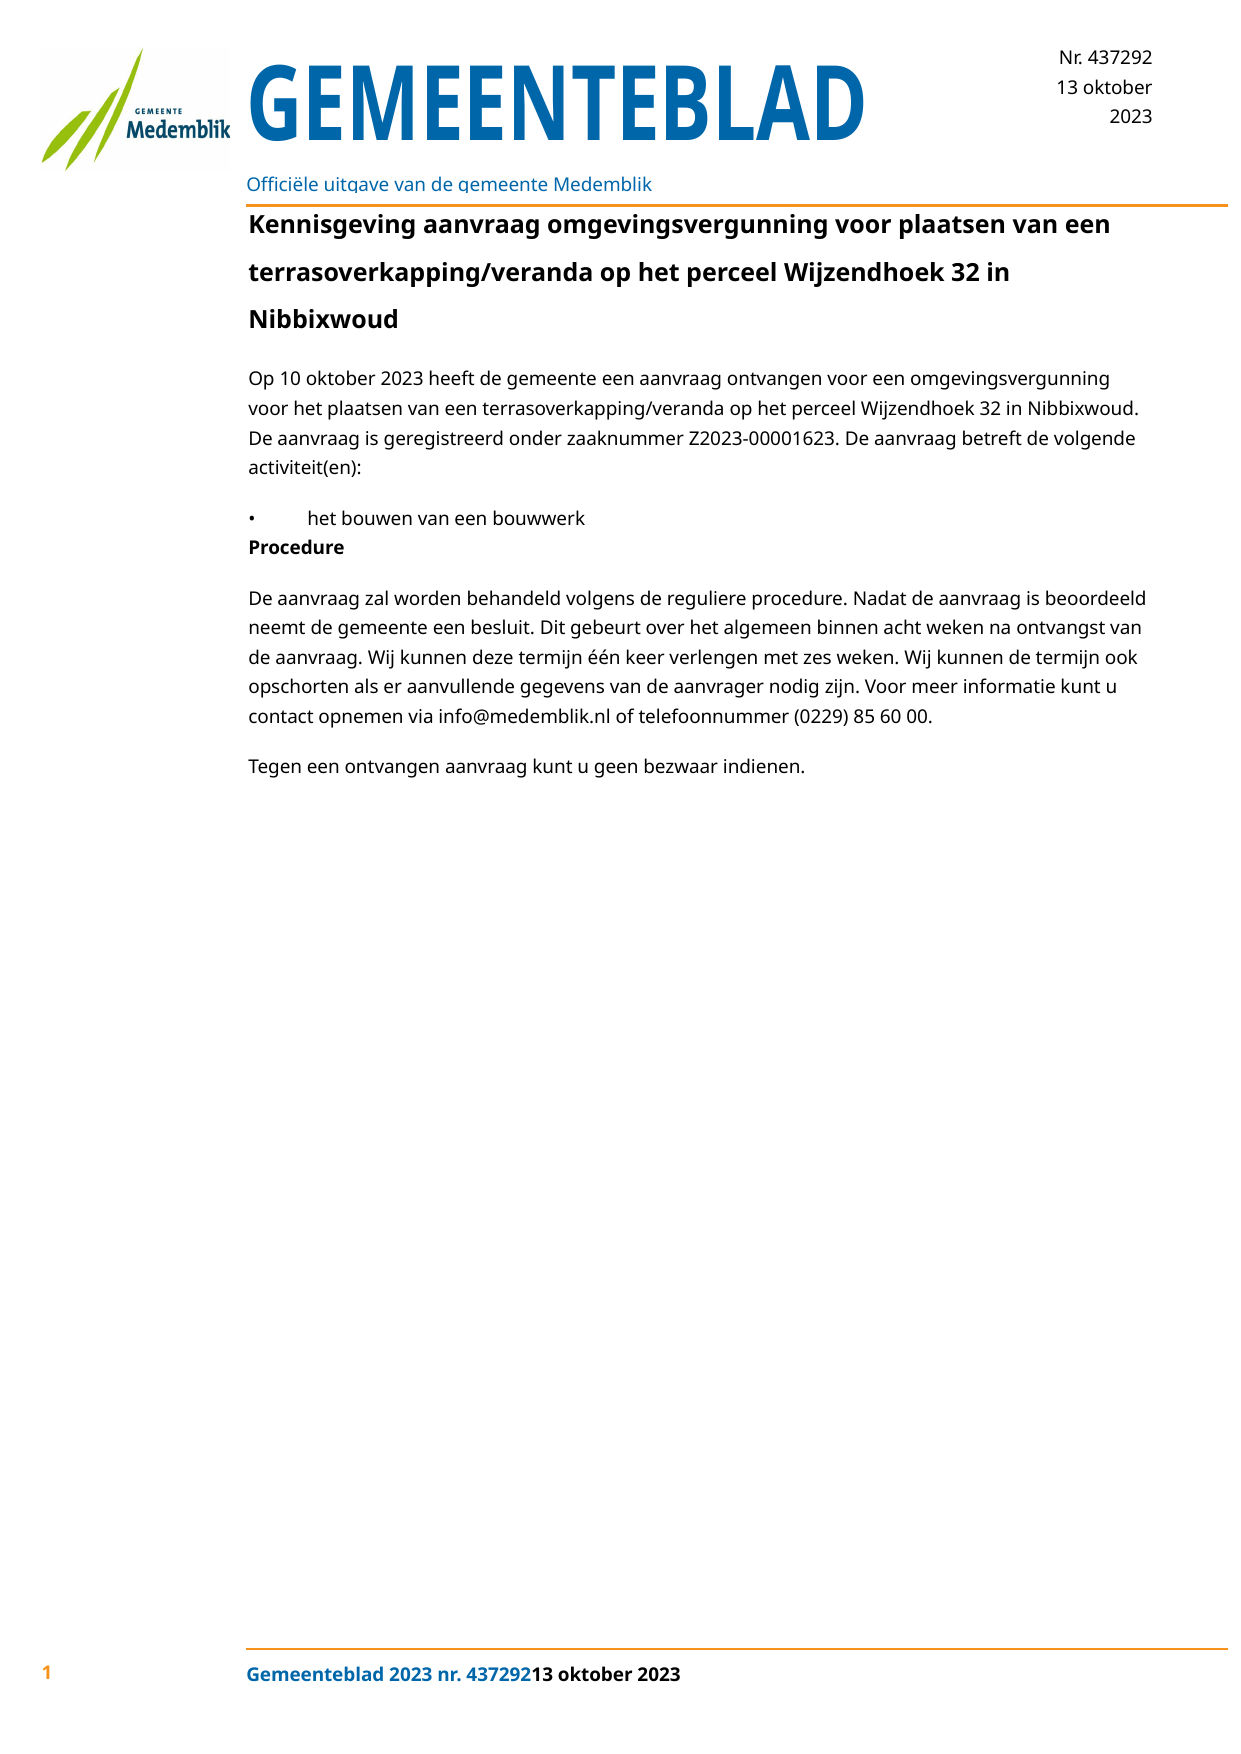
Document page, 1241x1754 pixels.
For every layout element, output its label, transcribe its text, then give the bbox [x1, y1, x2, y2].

list het bouwen van een bouwwerk [248, 505, 1152, 530]
picture [41, 47, 231, 172]
text Op 10 oktober 2023 heeft de gemeente een aanvraag ontvangen voor een omgevingsvergunning voor het plaatsen van een terrasoverkapping/veranda op het perceel Wijzendhoek 32 in Nibbixwoud. De aanvraag is geregistreerd onder zaaknummer Z2023-00001623. De aanvraag betreft de volgende activiteit(en): [248, 366, 1152, 480]
text Kennisgeving aanvraag omgevingsvergunning voor plaatsen van een terrasoverkapping/veranda op het perceel Wijzendhoek 32 in Nibbixwoud [248, 207, 1152, 336]
text Tegen een ontvangen aanvraag kunt u geen bezwaar indienen. [248, 753, 1152, 779]
text Procedure [248, 534, 1152, 560]
text De aanvraag zal worden behandeld volgens de reguliere procedure. Nadat de aanvraag is beoordeeld neemt de gemeente een besluit. Dit gebeurt over het algemeen binnen acht weken na ontvangst van de aanvraag. Wij kunnen deze termijn één keer verlengen met zes weken. Wij kunnen de termijn ook opschorten als er aanvullende gegevens van de aanvrager nodig zijn. Voor meer informatie kunt u contact opnemen via info@medemblik.nl of telefoonnummer (0229) 85 60 00. [248, 585, 1152, 729]
